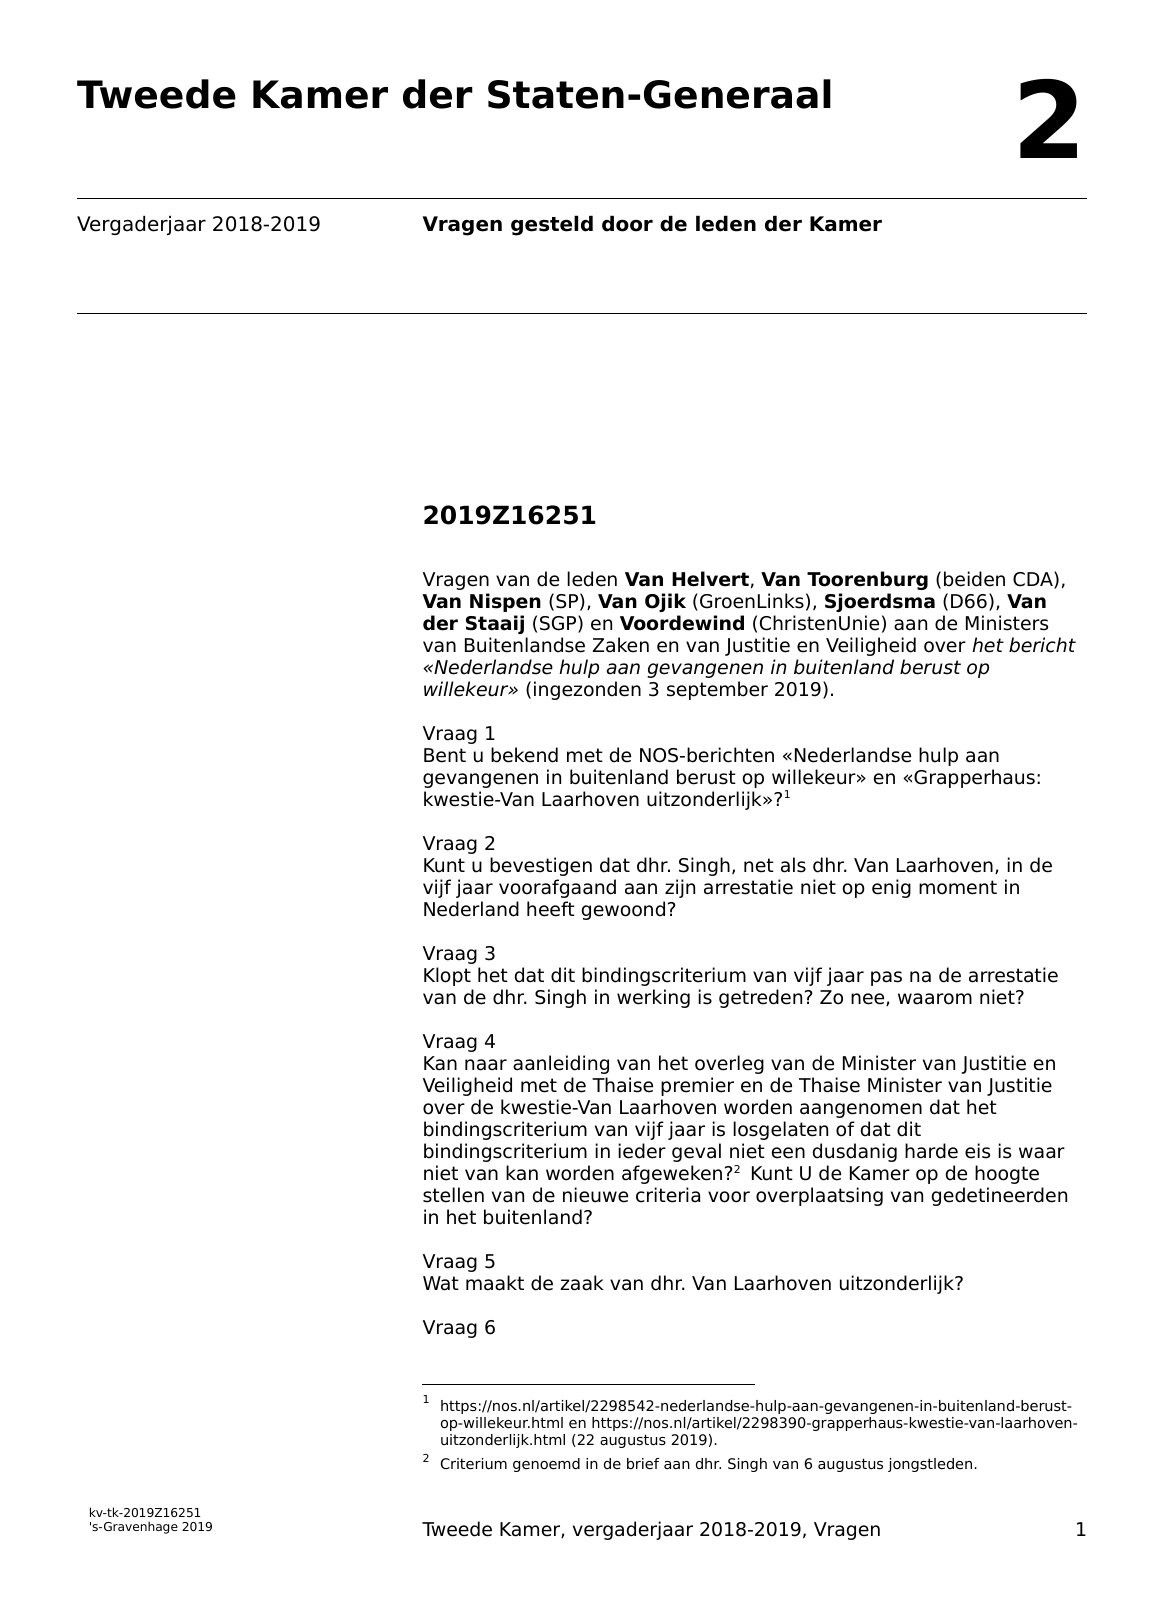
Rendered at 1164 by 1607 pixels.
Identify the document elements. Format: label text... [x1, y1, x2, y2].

text Criterium genoemd in de brief aan dhr. Singh van 6 augustus jongstleden. [422, 1452, 1087, 1474]
text 2019Z16251 [422, 501, 1087, 531]
text Kan naar aanleiding van het overleg van de Minister van Justitie en Veiligheid met de Thaise premier en de Thaise Minister van Justitie over de kwestie-Van Laarhoven worden aangenomen dat het bindingscriterium van vijf jaar is losgelaten of dat dit bindingscriterium in ieder geval niet een dusdanig harde eis is waar niet van kan worden afgeweken? Kunt U de Kamer op de hoogte stellen van de nieuwe criteria voor overplaatsing van gedetineerden in het buitenland? [422, 1053, 1087, 1229]
text Vraag 5 [422, 1251, 1087, 1273]
text Bent u bekend met de NOS-berichten «Nederlandse hulp aan gevangenen in buitenland berust op willekeur» en «Grapperhaus: kwestie-Van Laarhoven uitzonderlijk»? [422, 745, 1087, 811]
text Kunt u bevestigen dat dhr. Singh, net als dhr. Van Laarhoven, in de vijf jaar voorafgaand aan zijn arrestatie niet op enig moment in Nederland heeft gewoond? [422, 855, 1087, 921]
table_header Tweede Kamer der Staten-Generaal [77, 59, 886, 198]
table_cell Vergaderjaar 2018-2019 [77, 199, 422, 313]
table_cell Vragen gesteld door de leden der Kamer [422, 199, 1087, 313]
text https://nos.nl/artikel/2298542-nederlandse-hulp-aan-gevangenen-in-buitenland-berust-op-willekeur.html en https://nos.nl/artikel/2298390-grapperhaus-kwestie-van-laarhoven-uitzonderlijk.html (22 augustus 2019). [422, 1393, 1087, 1449]
text Wat maakt de zaak van dhr. Van Laarhoven uitzonderlijk? [422, 1273, 1087, 1295]
text Vraag 3 [422, 943, 1087, 965]
text 's-Gravenhage 2019 [88, 1520, 323, 1534]
text kv-tk-2019Z16251 [88, 1506, 323, 1520]
text Klopt het dat dit bindingscriterium van vijf jaar pas na de arrestatie van de dhr. Singh in werking is getreden? Zo nee, waarom niet? [422, 965, 1087, 1009]
text Vraag 2 [422, 833, 1087, 855]
text Vragen van de leden Van Helvert, Van Toorenburg (beiden CDA), Van Nispen (SP), Van Ojik (GroenLinks), Sjoerdsma (D66), Van der Staaij (SGP) en Voordewind (ChristenUnie) aan de Ministers van Buitenlandse Zaken en van Justitie en Veiligheid over het bericht «Nederlandse hulp aan gevangenen in buitenland berust op willekeur» (ingezonden 3 september 2019). [422, 569, 1087, 701]
table_header 2 [886, 59, 1087, 198]
text Vraag 6 [422, 1317, 1087, 1339]
text Vraag 1 [422, 723, 1087, 745]
text Vraag 4 [422, 1031, 1087, 1053]
